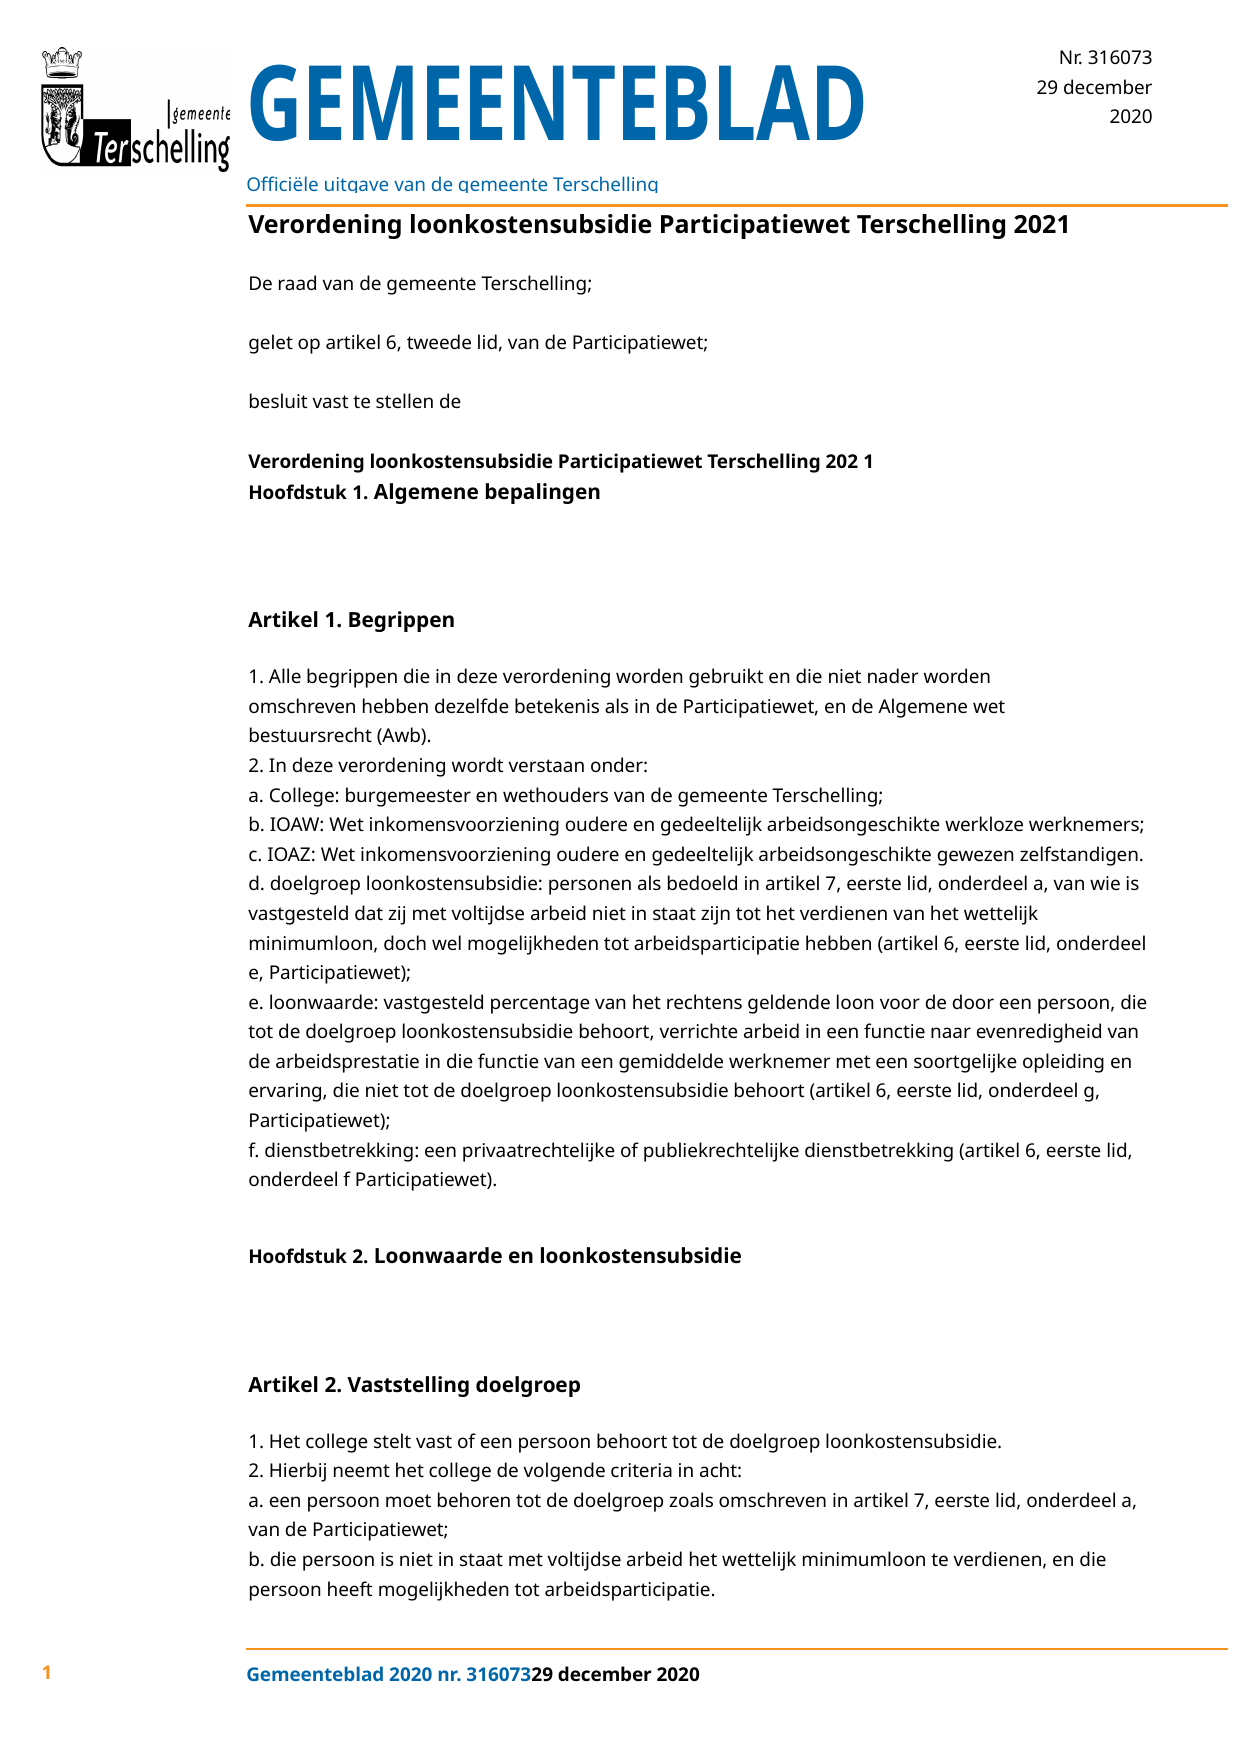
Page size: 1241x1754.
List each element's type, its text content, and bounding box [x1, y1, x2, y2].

text a. een persoon moet behoren tot de doelgroep zoals omschreven in artikel 7, eerste lid, onderdeel a, van de Participatiewet; [248, 1487, 1152, 1542]
text Artikel 1. Begrippen [248, 606, 1152, 634]
text a. College: burgemeester en wethouders van de gemeente Terschelling; [248, 782, 1152, 808]
text Verordening loonkostensubsidie Participatiewet Terschelling 2021 [248, 207, 1152, 241]
text besluit vast te stellen de [248, 389, 1152, 414]
text c. IOAZ: Wet inkomensvoorziening oudere en gedeeltelijk arbeidsongeschikte gewezen zelfstandigen. [248, 841, 1152, 867]
text Artikel 2. Vaststelling doelgroep [248, 1370, 1152, 1398]
text Hoofdstuk 1. Algemene bepalingen [248, 477, 1152, 506]
text b. IOAW: Wet inkomensvoorziening oudere en gedeeltelijk arbeidsongeschikte werkloze werknemers; [248, 811, 1152, 837]
text bestuursrecht (Awb). [248, 723, 1152, 748]
text 1. Alle begrippen die in deze verordening worden gebruikt en die niet nader worden [248, 663, 1152, 689]
text omschreven hebben dezelfde betekenis als in de Participatiewet, en de Algemene wet [248, 693, 1152, 719]
text 1. Het college stelt vast of een persoon behoort tot de doelgroep loonkostensubsidie. [248, 1428, 1152, 1453]
text gelet op artikel 6, tweede lid, van de Participatiewet; [248, 329, 1152, 355]
text De raad van de gemeente Terschelling; [248, 270, 1152, 296]
text Verordening loonkostensubsidie Participatiewet Terschelling 202 1 [248, 448, 1152, 473]
text 2. Hierbij neemt het college de volgende criteria in acht: [248, 1457, 1152, 1483]
text Hoofdstuk 2. Loonwaarde en loonkostensubsidie [248, 1242, 1152, 1270]
text f. dienstbetrekking: een privaatrechtelijke of publiekrechtelijke dienstbetrekking (artikel 6, eerste lid, onderdeel f Participatiewet). [248, 1137, 1152, 1192]
text b. die persoon is niet in staat met voltijdse arbeid het wettelijk minimumloon te verdienen, en die persoon heeft mogelijkheden tot arbeidsparticipatie. [248, 1546, 1152, 1601]
text d. doelgroep loonkostensubsidie: personen als bedoeld in artikel 7, eerste lid, onderdeel a, van wie is vastgesteld dat zij met voltijdse arbeid niet in staat zijn tot het verdienen van het wettelijk minimumloon, doch wel mogelijkheden tot arbeidsparticipatie hebben (artikel 6, eerste lid, onderdeel e, Participatiewet); [248, 871, 1152, 985]
picture [41, 47, 231, 172]
text e. loonwaarde: vastgesteld percentage van het rechtens geldende loon voor de door een persoon, die tot de doelgroep loonkostensubsidie behoort, verrichte arbeid in een functie naar evenredigheid van de arbeidsprestatie in die functie van een gemiddelde werknemer met een soortgelijke opleiding en ervaring, die niet tot de doelgroep loonkostensubsidie behoort (artikel 6, eerste lid, onderdeel g, Participatiewet); [248, 989, 1152, 1133]
text 2. In deze verordening wordt verstaan onder: [248, 752, 1152, 778]
